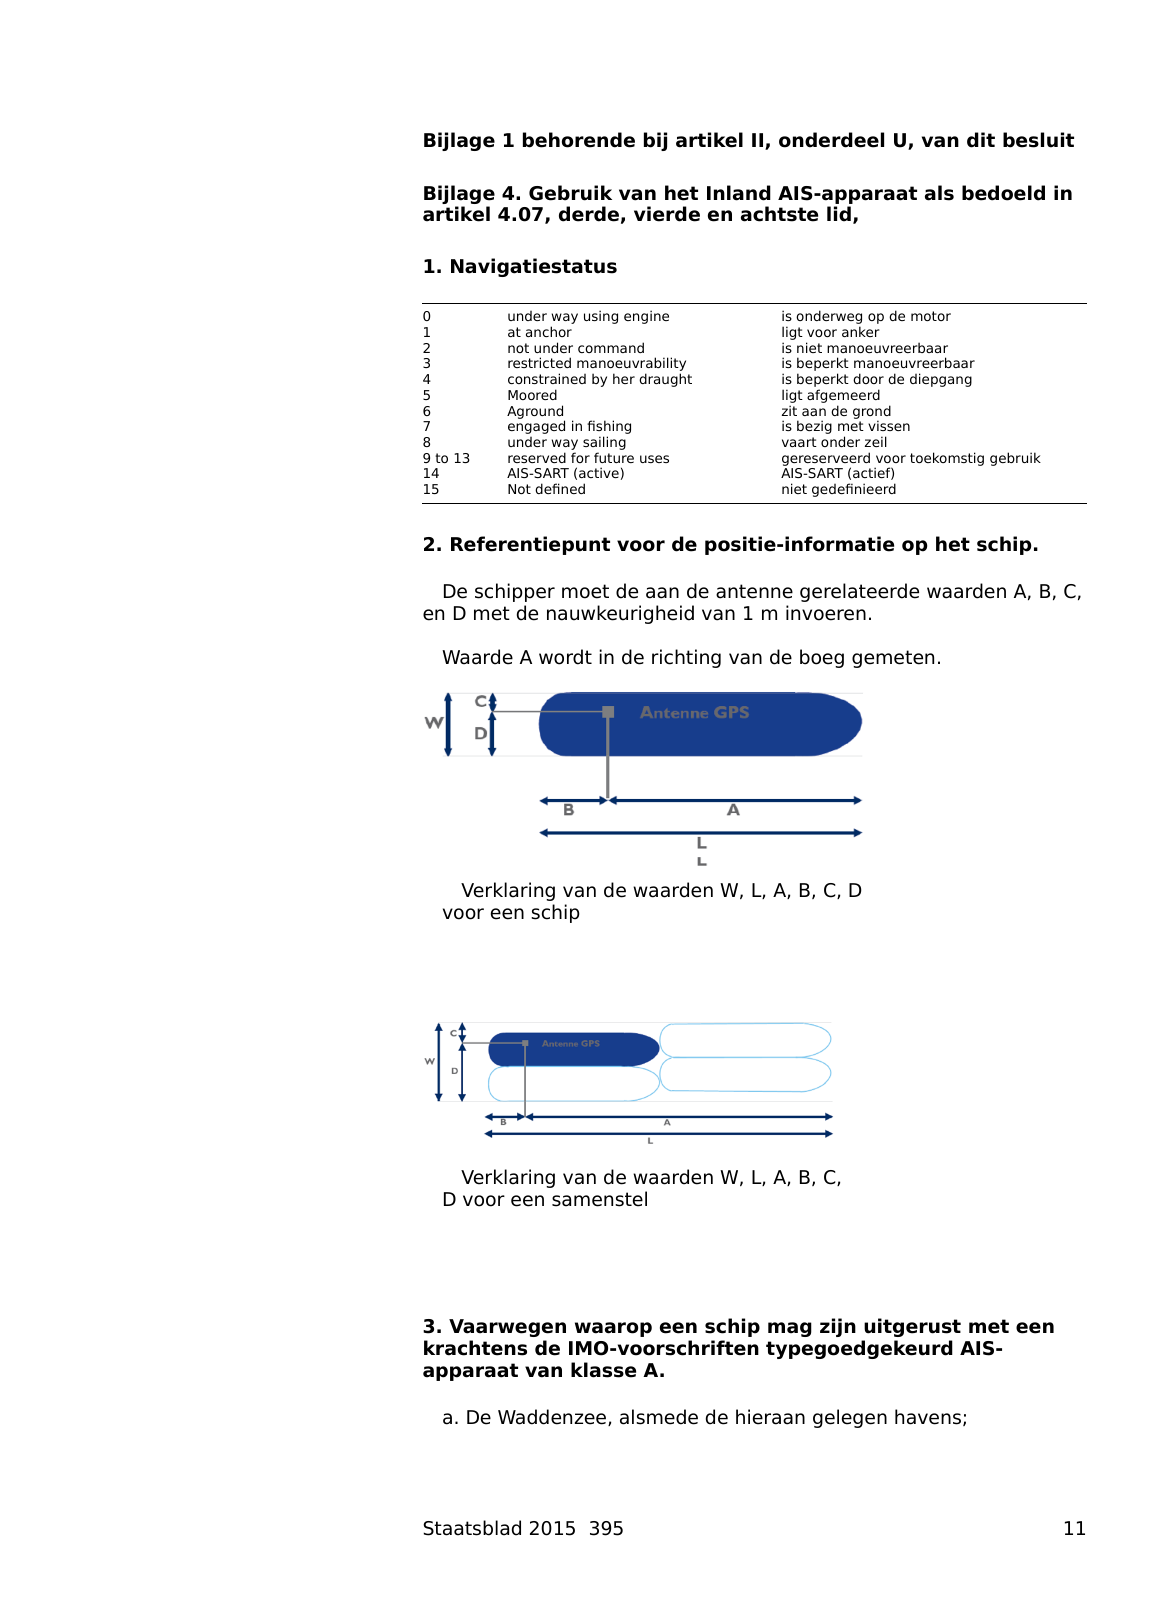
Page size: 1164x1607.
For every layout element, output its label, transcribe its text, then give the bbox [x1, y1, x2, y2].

table_cell 7 [422, 419, 501, 435]
text Verklaring van de waarden W, L, A, B, C, D voor een schip [442, 880, 885, 924]
subtitle 3. Vaarwegen waarop een schip mag zijn uitgerust met een krachtens de IMO-voorschriften typegoedgekeurd AIS-apparaat van klasse A. [422, 1316, 1087, 1382]
picture [422, 690, 866, 868]
table_cell 1 [422, 325, 501, 341]
table_cell under way sailing [501, 435, 775, 451]
table_cell is beperkt door de diepgang [775, 372, 1087, 388]
subtitle 2. Referentiepunt voor de positie-informatie op het schip. [422, 533, 1087, 556]
table_cell restricted manoeuvrability [501, 356, 775, 372]
table_cell ligt voor anker [775, 325, 1087, 341]
table_cell 3 [422, 356, 501, 372]
table_cell ligt afgemeerd [775, 388, 1087, 403]
table_cell reserved for future uses [501, 451, 775, 466]
picture [422, 1021, 836, 1145]
table_cell is niet manoeuvreerbaar [775, 341, 1087, 356]
table_cell zit aan de grond [775, 404, 1087, 419]
table_cell vaart onder zeil [775, 435, 1087, 451]
table_cell 9 to 13 [422, 451, 501, 466]
table_cell 15 [422, 482, 501, 502]
text Waarde A wordt in de richting van de boeg gemeten. [422, 647, 1087, 669]
subtitle Bijlage 1 behorende bij artikel II, onderdeel U, van dit besluit [422, 130, 1087, 152]
table_cell 6 [422, 404, 501, 419]
table_cell Aground [501, 404, 775, 419]
table_cell niet gedefinieerd [775, 482, 1087, 502]
table_cell AIS-SART (active) [501, 466, 775, 482]
text De schipper moet de aan de antenne gerelateerde waarden A, B, C, en D met de nauwkeurigheid van 1 m invoeren. [422, 581, 1087, 624]
table_cell engaged in fishing [501, 419, 775, 435]
text a. De Waddenzee, alsmede de hieraan gelegen havens; [422, 1407, 1087, 1429]
table_header 0 [422, 304, 501, 325]
table_header is onderweg op de motor [775, 304, 1087, 325]
table_cell is beperkt manoeuvreerbaar [775, 356, 1087, 372]
table_cell at anchor [501, 325, 775, 341]
table_cell 14 [422, 466, 501, 482]
table_cell 4 [422, 372, 501, 388]
table_cell is bezig met vissen [775, 419, 1087, 435]
table_cell constrained by her draught [501, 372, 775, 388]
table_cell gereserveerd voor toekomstig gebruik [775, 451, 1087, 466]
table_cell 2 [422, 341, 501, 356]
subtitle 1. Navigatiestatus [422, 256, 1087, 278]
table_cell AIS-SART (actief) [775, 466, 1087, 482]
table_cell 5 [422, 388, 501, 403]
table_cell Moored [501, 388, 775, 403]
table_cell not under command [501, 341, 775, 356]
table_header under way using engine [501, 304, 775, 325]
table_cell Not defined [501, 482, 775, 502]
text Verklaring van de waarden W, L, A, B, C, D voor een samenstel [442, 1167, 855, 1211]
table_cell 8 [422, 435, 501, 451]
subtitle Bijlage 4. Gebruik van het Inland AIS-apparaat als bedoeld in artikel 4.07, derde, vierde en achtste lid, [422, 182, 1087, 226]
